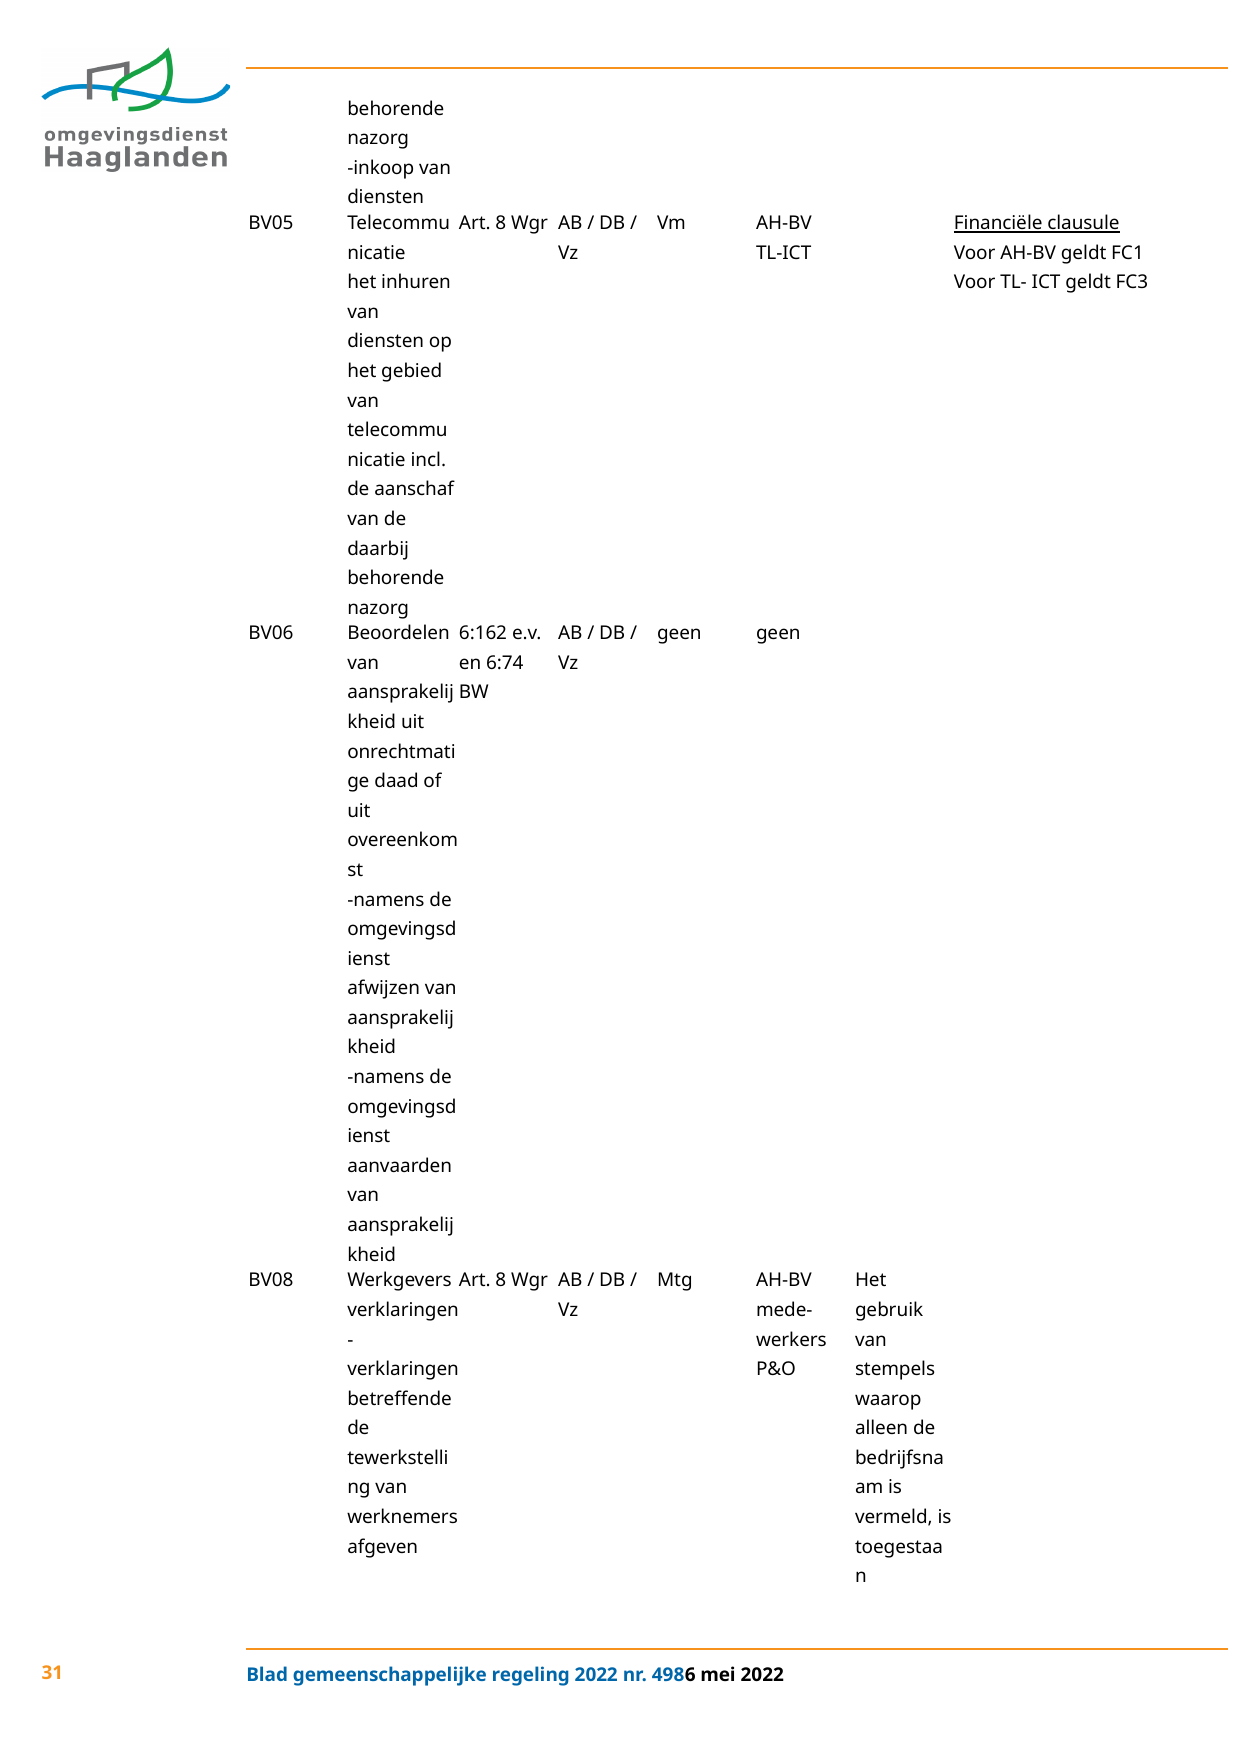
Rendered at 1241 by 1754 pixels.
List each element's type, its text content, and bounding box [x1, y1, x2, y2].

table_cell [756, 95, 855, 209]
table_cell [459, 95, 558, 209]
table_cell Mtg [657, 1267, 756, 1588]
table_cell [248, 95, 347, 209]
table_cell behorende nazorg -inkoop van diensten [347, 95, 459, 209]
picture [41, 47, 231, 172]
table_cell [855, 95, 1152, 209]
table_cell BV08 [248, 1267, 347, 1588]
table_cell Financiële clausule Voor AH-BV geldt FC1 Voor TL- ICT geldt FC3 [954, 209, 1152, 619]
table_cell Het gebruik van stempels waarop alleen de bedrijfsnaam is vermeld, is toegestaan [855, 1267, 954, 1588]
table_cell [558, 95, 657, 209]
table_cell [954, 1267, 1152, 1588]
table_cell [954, 620, 1152, 1267]
table_cell geen [756, 620, 855, 1267]
table_cell [855, 209, 954, 619]
table_cell Telecommunicatie het inhuren van diensten op het gebied van telecommunicatie incl. de aanschaf van de daarbij behorende nazorg [347, 209, 459, 619]
table_cell AH-BV mede- werkers P&O [756, 1267, 855, 1588]
table_cell Werkgeversverklaringen -verklaringen betreffende de tewerkstelling van werknemers afgeven [347, 1267, 459, 1588]
table_cell AB / DB / Vz [558, 209, 657, 619]
table_cell BV06 [248, 620, 347, 1267]
table_cell BV05 [248, 209, 347, 619]
table_cell 6:162 e.v. en 6:74 BW [459, 620, 558, 1267]
table_cell AH-BV TL-ICT [756, 209, 855, 619]
table_cell geen [657, 620, 756, 1267]
table_cell [855, 620, 954, 1267]
table_cell [657, 95, 756, 209]
table_cell Art. 8 Wgr [459, 1267, 558, 1588]
table_cell AB / DB / Vz [558, 1267, 657, 1588]
table_cell Art. 8 Wgr [459, 209, 558, 619]
table_cell AB / DB / Vz [558, 620, 657, 1267]
table_cell Beoordelen van aansprakelijkheid uit onrechtmatige daad of uit overeenkomst -namens de omgevingsdienst afwijzen van aansprakelijkheid -namens de omgevingsdienst aanvaarden van aansprakelijkheid [347, 620, 459, 1267]
table_cell Vm [657, 209, 756, 619]
